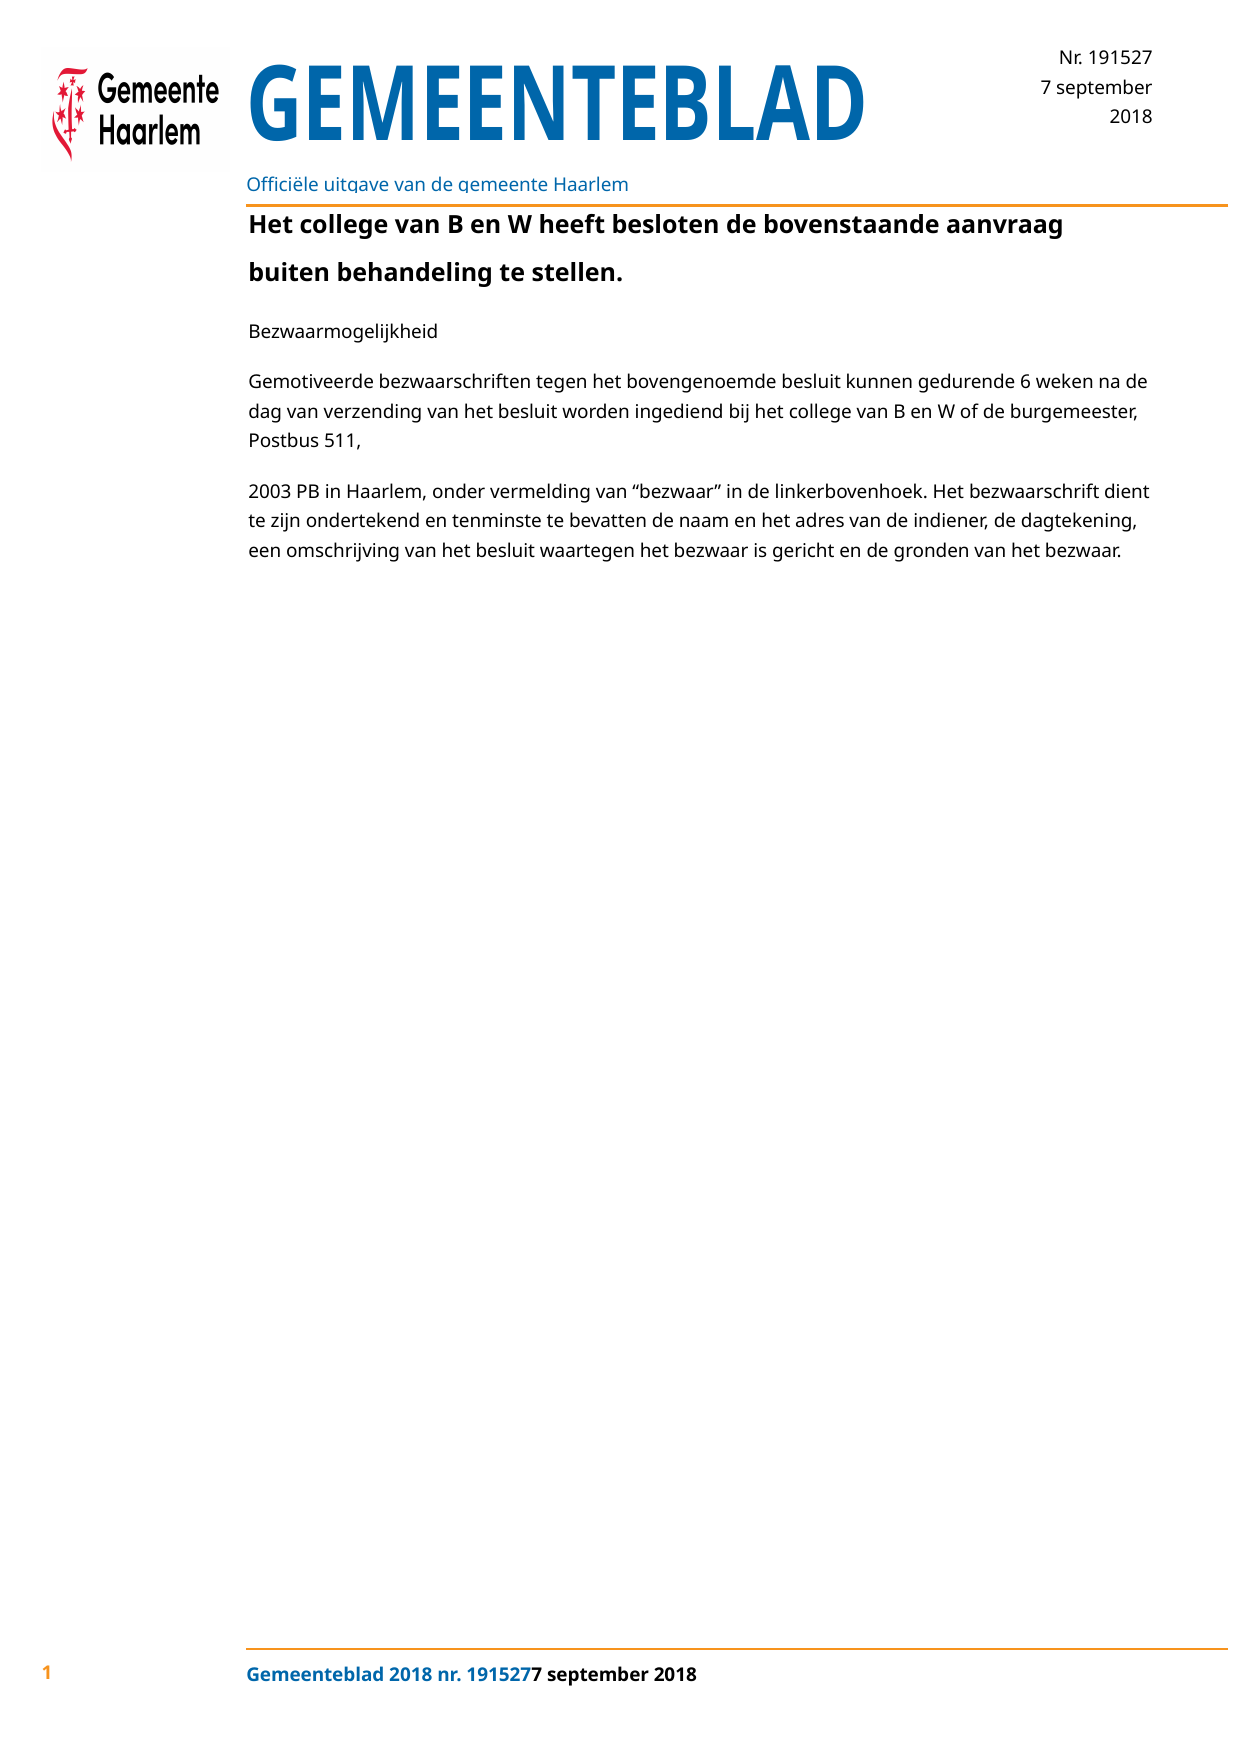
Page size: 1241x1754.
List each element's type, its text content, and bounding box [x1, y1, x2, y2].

text Bezwaarmogelijkheid [248, 318, 1152, 344]
picture [41, 47, 231, 172]
text Het college van B en W heeft besloten de bovenstaande aanvraag buiten behandeling te stellen. [248, 207, 1152, 288]
text Gemotiveerde bezwaarschriften tegen het bovengenoemde besluit kunnen gedurende 6 weken na de dag van verzending van het besluit worden ingediend bij het college van B en W of de burgemeester, Postbus 511, [248, 368, 1152, 453]
text 2003 PB in Haarlem, onder vermelding van “bezwaar” in de linkerbovenhoek. Het bezwaarschrift dient te zijn ondertekend en tenminste te bevatten de naam en het adres van de indiener, de dagtekening, een omschrijving van het besluit waartegen het bezwaar is gericht en de gronden van het bezwaar. [248, 478, 1152, 563]
